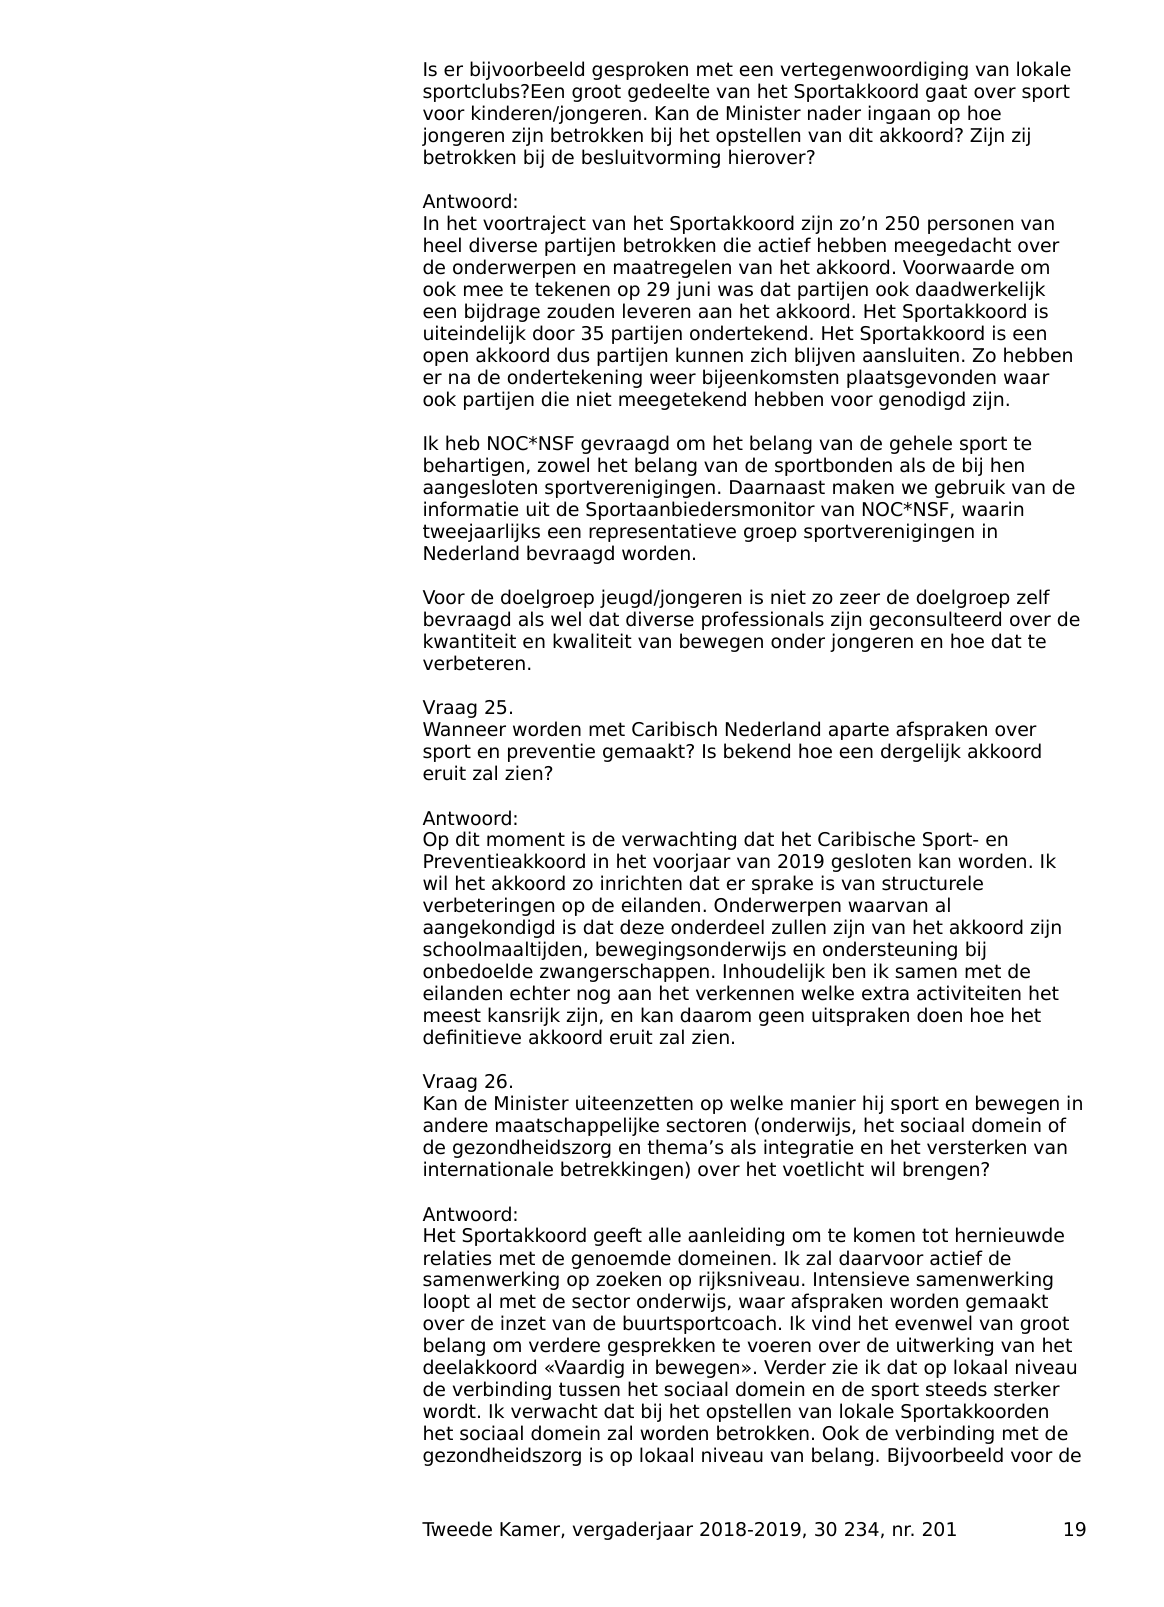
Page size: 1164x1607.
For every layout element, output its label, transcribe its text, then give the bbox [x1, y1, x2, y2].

text Antwoord: [422, 1203, 1087, 1225]
text Kan de Minister uiteenzetten op welke manier hij sport en bewegen in andere maatschappelijke sectoren (onderwijs, het sociaal domein of de gezondheidszorg en thema’s als integratie en het versterken van internationale betrekkingen) over het voetlicht wil brengen? [422, 1093, 1087, 1181]
text Antwoord: [422, 191, 1087, 213]
text Is er bijvoorbeeld gesproken met een vertegenwoordiging van lokale sportclubs?Een groot gedeelte van het Sportakkoord gaat over sport voor kinderen/jongeren. Kan de Minister nader ingaan op hoe jongeren zijn betrokken bij het opstellen van dit akkoord? Zijn zij betrokken bij de besluitvorming hierover? [422, 59, 1087, 169]
text Ik heb NOC*NSF gevraagd om het belang van de gehele sport te behartigen, zowel het belang van de sportbonden als de bij hen aangesloten sportverenigingen. Daarnaast maken we gebruik van de informatie uit de Sportaanbiedersmonitor van NOC*NSF, waarin tweejaarlijks een representatieve groep sportverenigingen in Nederland bevraagd worden. [422, 433, 1087, 565]
text Op dit moment is de verwachting dat het Caribische Sport- en Preventieakkoord in het voorjaar van 2019 gesloten kan worden. Ik wil het akkoord zo inrichten dat er sprake is van structurele verbeteringen op de eilanden. Onderwerpen waarvan al aangekondigd is dat deze onderdeel zullen zijn van het akkoord zijn schoolmaaltijden, bewegingsonderwijs en ondersteuning bij onbedoelde zwangerschappen. Inhoudelijk ben ik samen met de eilanden echter nog aan het verkennen welke extra activiteiten het meest kansrijk zijn, en kan daarom geen uitspraken doen hoe het definitieve akkoord eruit zal zien. [422, 829, 1087, 1049]
text Wanneer worden met Caribisch Nederland aparte afspraken over sport en preventie gemaakt? Is bekend hoe een dergelijk akkoord eruit zal zien? [422, 719, 1087, 785]
text Het Sportakkoord geeft alle aanleiding om te komen tot hernieuwde relaties met de genoemde domeinen. Ik zal daarvoor actief de samenwerking op zoeken op rijksniveau. Intensieve samenwerking loopt al met de sector onderwijs, waar afspraken worden gemaakt over de inzet van de buurtsportcoach. Ik vind het evenwel van groot belang om verdere gesprekken te voeren over de uitwerking van het deelakkoord «Vaardig in bewegen». Verder zie ik dat op lokaal niveau de verbinding tussen het sociaal domein en de sport steeds sterker wordt. Ik verwacht dat bij het opstellen van lokale Sportakkoorden het sociaal domein zal worden betrokken. Ook de verbinding met de gezondheidszorg is op lokaal niveau van belang. Bijvoorbeeld voor de [422, 1225, 1087, 1467]
text Voor de doelgroep jeugd/jongeren is niet zo zeer de doelgroep zelf bevraagd als wel dat diverse professionals zijn geconsulteerd over de kwantiteit en kwaliteit van bewegen onder jongeren en hoe dat te verbeteren. [422, 587, 1087, 675]
text In het voortraject van het Sportakkoord zijn zo’n 250 personen van heel diverse partijen betrokken die actief hebben meegedacht over de onderwerpen en maatregelen van het akkoord. Voorwaarde om ook mee te tekenen op 29 juni was dat partijen ook daadwerkelijk een bijdrage zouden leveren aan het akkoord. Het Sportakkoord is uiteindelijk door 35 partijen ondertekend. Het Sportakkoord is een open akkoord dus partijen kunnen zich blijven aansluiten. Zo hebben er na de ondertekening weer bijeenkomsten plaatsgevonden waar ook partijen die niet meegetekend hebben voor genodigd zijn. [422, 213, 1087, 411]
text Vraag 26. [422, 1071, 1087, 1093]
text Vraag 25. [422, 697, 1087, 719]
text Antwoord: [422, 807, 1087, 829]
